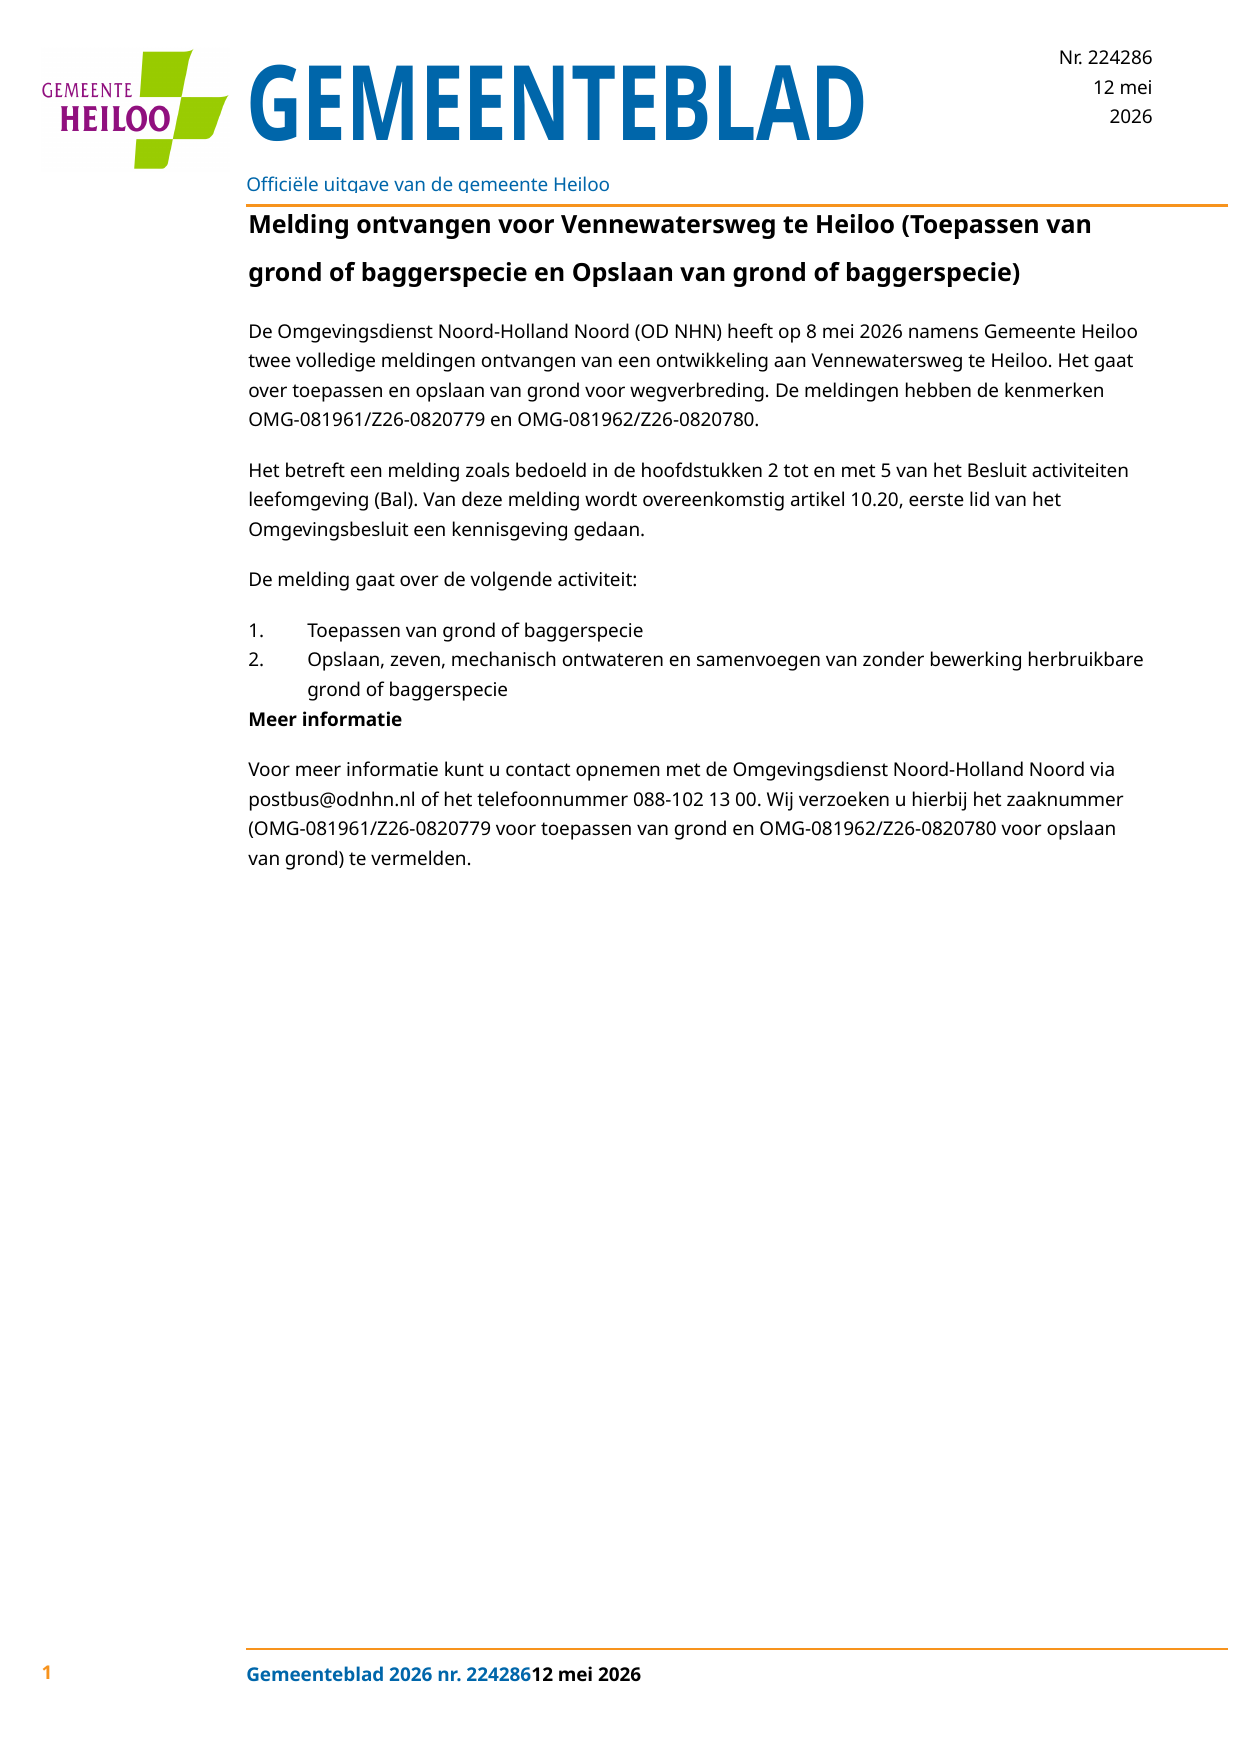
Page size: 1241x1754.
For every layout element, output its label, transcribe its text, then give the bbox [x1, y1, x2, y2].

picture [41, 47, 231, 172]
text Het betreft een melding zoals bedoeld in de hoofdstukken 2 tot en met 5 van het Besluit activiteiten leefomgeving (Bal). Van deze melding wordt overeenkomstig artikel 10.20, eerste lid van het Omgevingsbesluit een kennisgeving gedaan. [248, 457, 1152, 542]
text Meer informatie [248, 706, 1152, 732]
list Opslaan, zeven, mechanisch ontwateren en samenvoegen van zonder bewerking herbruikbare grond of baggerspecie [248, 647, 1152, 702]
text De melding gaat over de volgende activiteit: [248, 567, 1152, 592]
text Melding ontvangen voor Vennewatersweg te Heiloo (Toepassen van grond of baggerspecie en Opslaan van grond of baggerspecie) [248, 207, 1152, 288]
list Toepassen van grond of baggerspecie [248, 617, 1152, 643]
text De Omgevingsdienst Noord-Holland Noord (OD NHN) heeft op 8 mei 2026 namens Gemeente Heiloo twee volledige meldingen ontvangen van een ontwikkeling aan Vennewatersweg te Heiloo. Het gaat over toepassen en opslaan van grond voor wegverbreding. De meldingen hebben de kenmerken OMG-081961/Z26-0820779 en OMG-081962/Z26-0820780. [248, 318, 1152, 432]
text Voor meer informatie kunt u contact opnemen met de Omgevingsdienst Noord-Holland Noord via postbus@odnhn.nl of het telefoonnummer 088-102 13 00. Wij verzoeken u hierbij het zaaknummer (OMG-081961/Z26-0820779 voor toepassen van grond en OMG-081962/Z26-0820780 voor opslaan van grond) te vermelden. [248, 756, 1152, 871]
